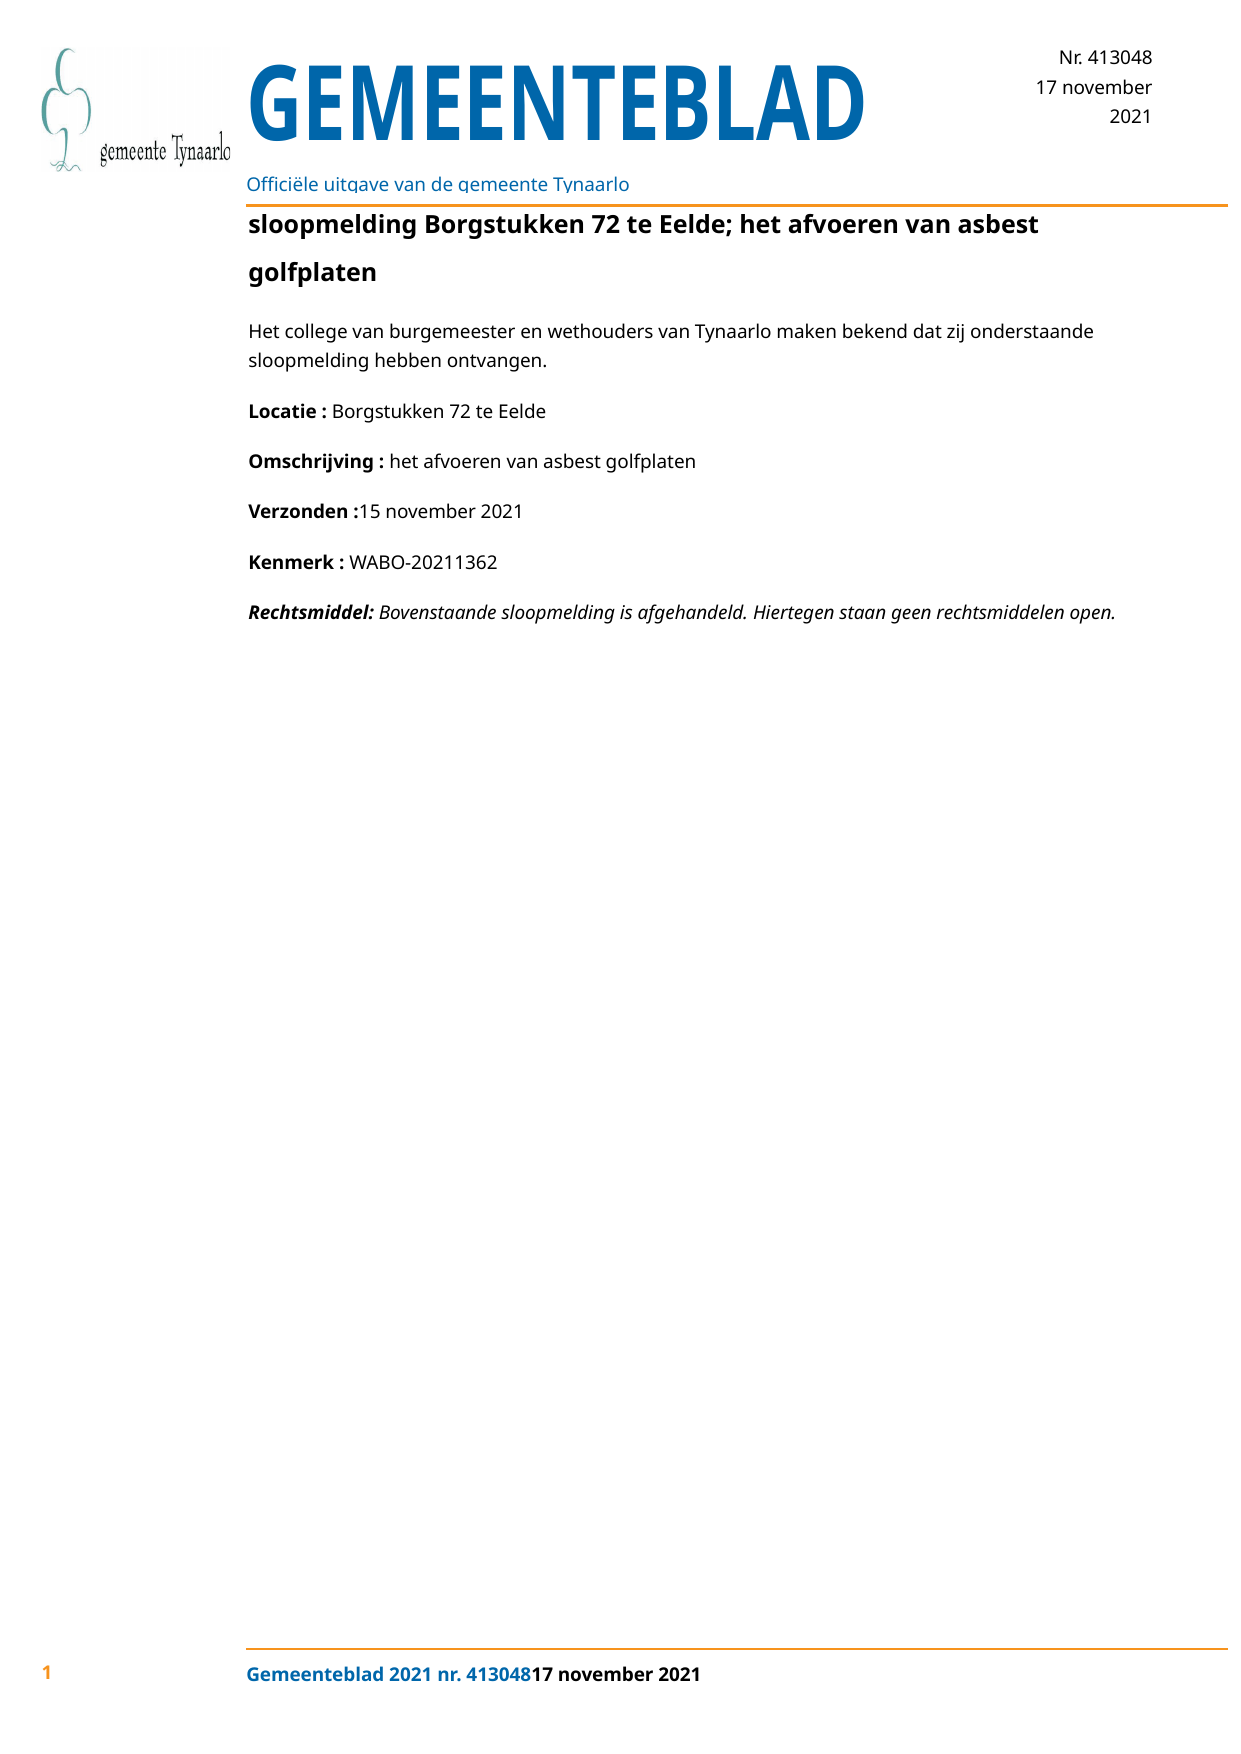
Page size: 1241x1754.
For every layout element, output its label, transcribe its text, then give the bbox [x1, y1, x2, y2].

text Omschrijving : het afvoeren van asbest golfplaten [248, 448, 1152, 474]
text Verzonden :15 november 2021 [248, 499, 1152, 524]
text sloopmelding Borgstukken 72 te Eelde; het afvoeren van asbest golfplaten [248, 207, 1152, 288]
picture [41, 47, 231, 172]
text Locatie : Borgstukken 72 te Eelde [248, 398, 1152, 424]
text Het college van burgemeester en wethouders van Tynaarlo maken bekend dat zij onderstaande sloopmelding hebben ontvangen. [248, 318, 1152, 373]
text Kenmerk : WABO-20211362 [248, 549, 1152, 575]
text Rechtsmiddel: Bovenstaande sloopmelding is afgehandeld. Hiertegen staan geen rechtsmiddelen open. [248, 599, 1152, 625]
